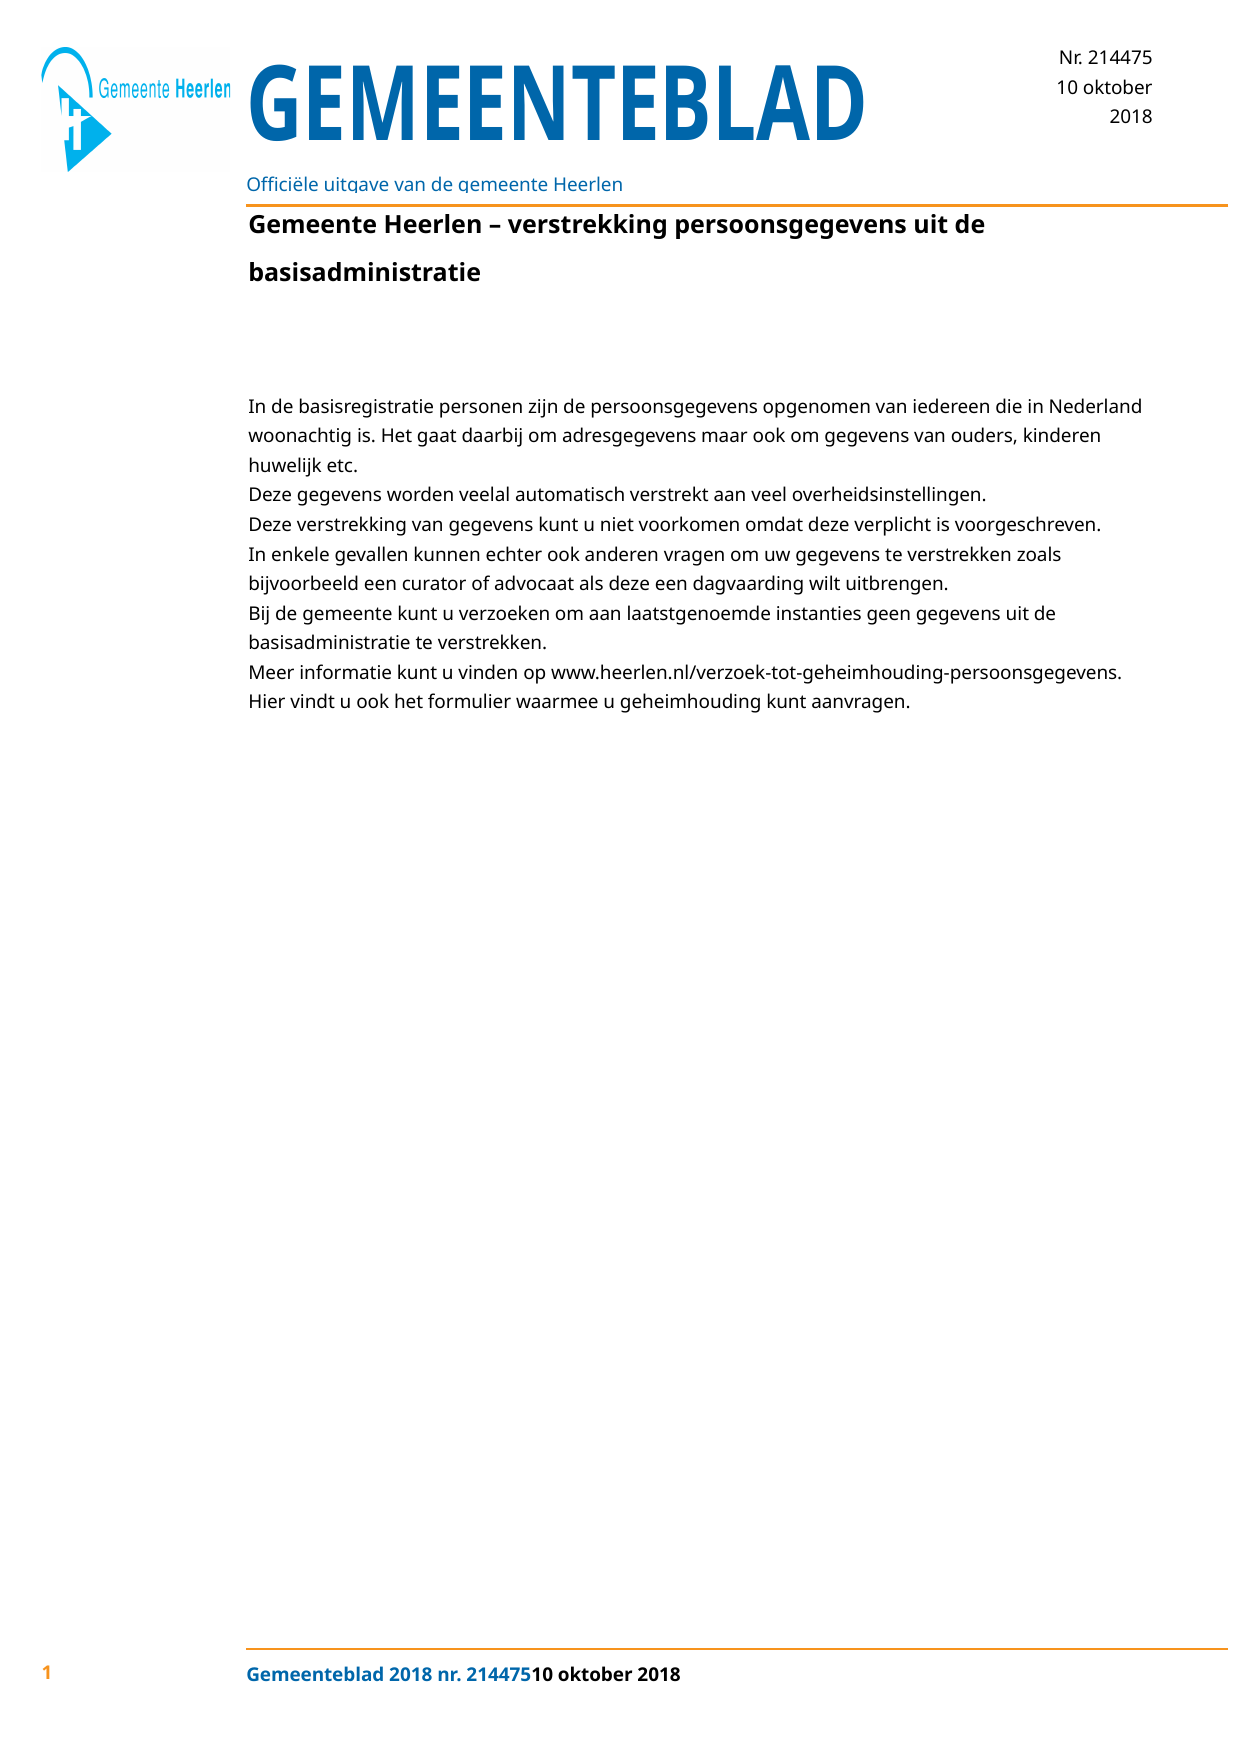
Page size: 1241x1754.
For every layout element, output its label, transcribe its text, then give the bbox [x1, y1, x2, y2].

text In enkele gevallen kunnen echter ook anderen vragen om uw gegevens te verstrekken zoals bijvoorbeeld een curator of advocaat als deze een dagvaarding wilt uitbrengen. [248, 541, 1152, 596]
text Bij de gemeente kunt u verzoeken om aan laatstgenoemde instanties geen gegevens uit de basisadministratie te verstrekken. [248, 600, 1152, 655]
text Deze gegevens worden veelal automatisch verstrekt aan veel overheidsinstellingen. [248, 482, 1152, 507]
text Hier vindt u ook het formulier waarmee u geheimhouding kunt aanvragen. [248, 689, 1152, 714]
picture [41, 47, 58, 70]
text Gemeente Heerlen – verstrekking persoonsgegevens uit de basisadministratie [248, 207, 1152, 288]
picture [41, 47, 231, 172]
text Deze verstrekking van gegevens kunt u niet voorkomen omdat deze verplicht is voorgeschreven. [248, 511, 1152, 537]
text Meer informatie kunt u vinden op www.heerlen.nl/verzoek-tot-geheimhouding-persoonsgegevens. [248, 659, 1152, 685]
text In de basisregistratie personen zijn de persoonsgegevens opgenomen van iedereen die in Nederland woonachtig is. Het gaat daarbij om adresgegevens maar ook om gegevens van ouders, kinderen huwelijk etc. [248, 393, 1152, 478]
